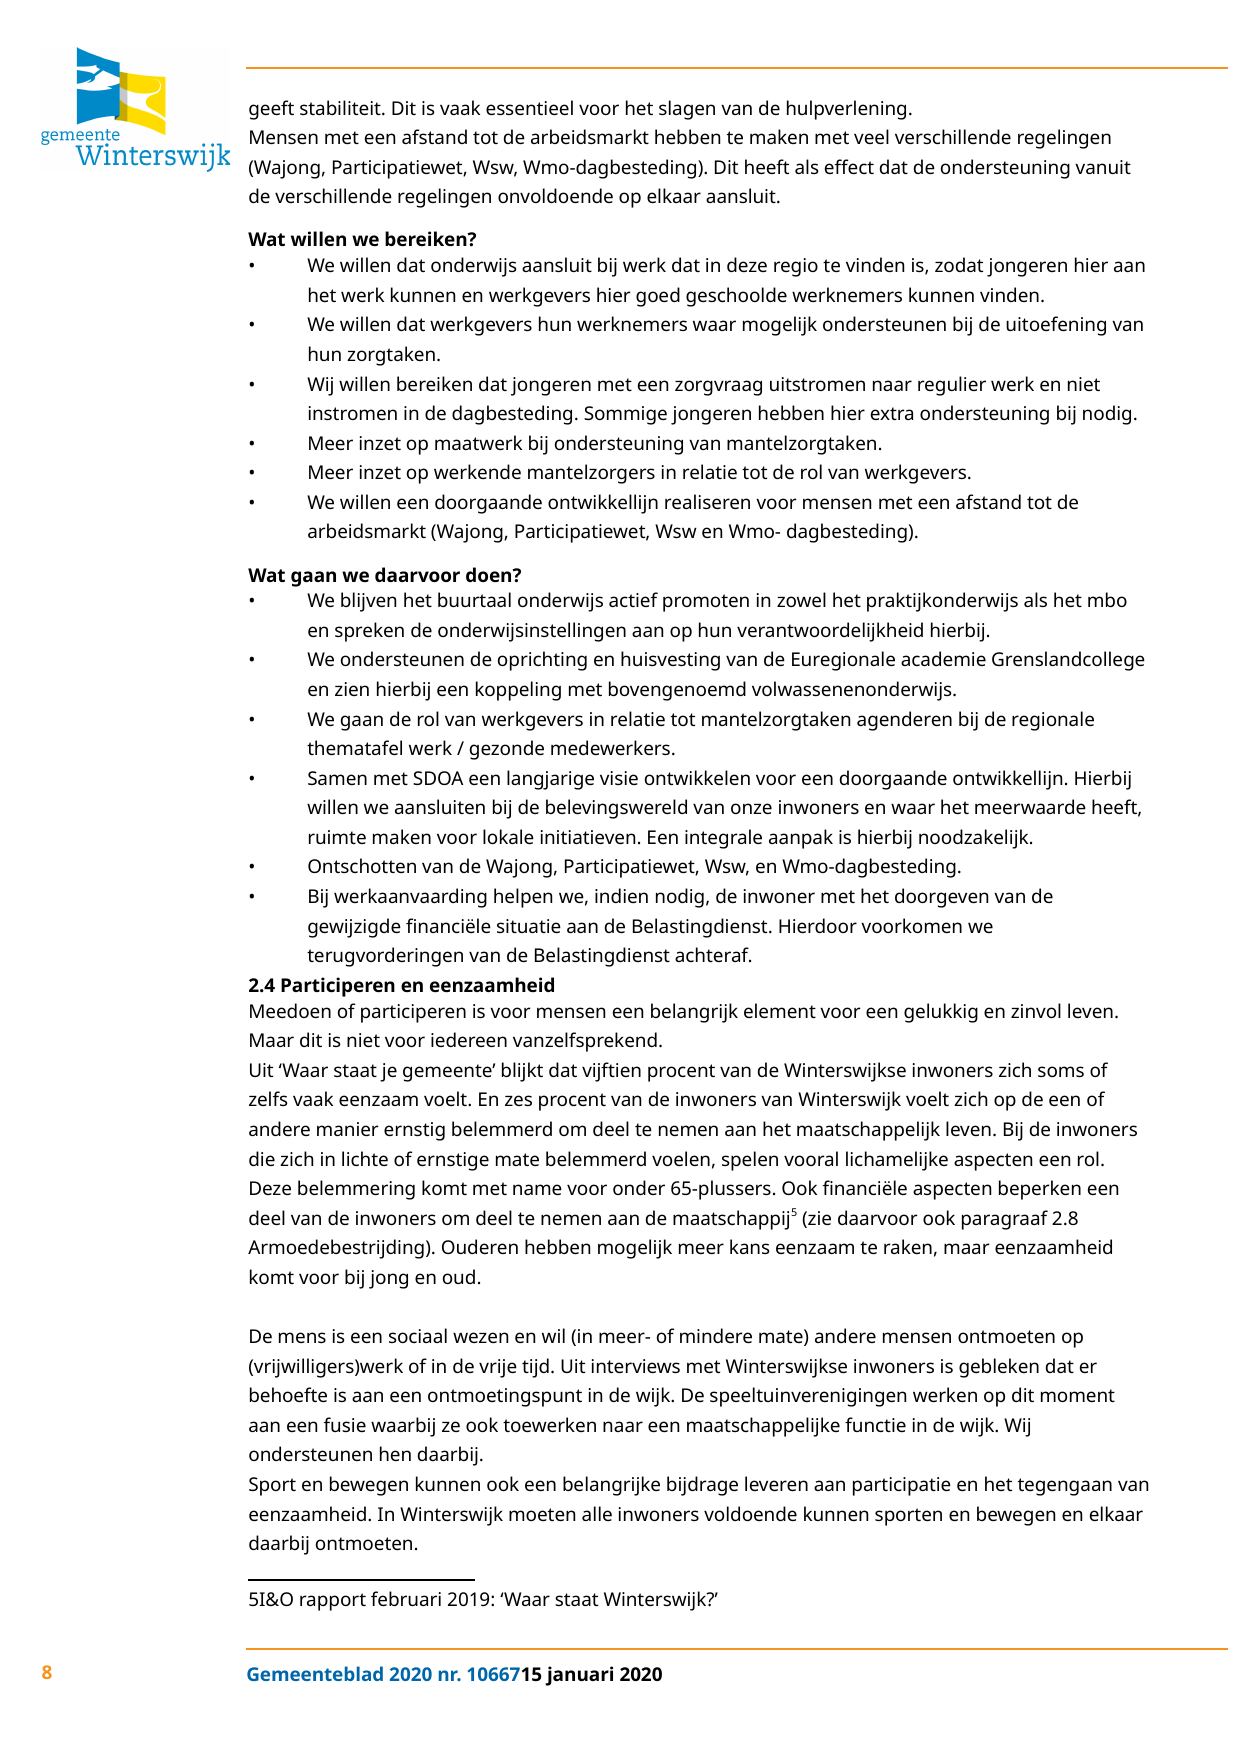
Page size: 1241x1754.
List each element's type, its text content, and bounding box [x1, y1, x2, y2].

text Mensen met een afstand tot de arbeidsmarkt hebben te maken met veel verschillende regelingen (Wajong, Participatiewet, Wsw, Wmo-dagbesteding). Dit heeft als effect dat de ondersteuning vanuit de verschillende regelingen onvoldoende op elkaar aansluit. [248, 124, 1152, 209]
list We willen dat onderwijs aansluit bij werk dat in deze regio te vinden is, zodat jongeren hier aan het werk kunnen en werkgevers hier goed geschoolde werknemers kunnen vinden. [248, 252, 1152, 308]
list Ontschotten van de Wajong, Participatiewet, Wsw, en Wmo-dagbesteding. [248, 854, 1152, 879]
text geeft stabiliteit. Dit is vaak essentieel voor het slagen van de hulpverlening. [248, 95, 1152, 121]
list Meer inzet op maatwerk bij ondersteuning van mantelzorgtaken. [248, 430, 1152, 456]
text I&O rapport februari 2019: ‘Waar staat Winterswijk?’ [248, 1586, 1152, 1612]
text De mens is een sociaal wezen en wil (in meer- of mindere mate) andere mensen ontmoeten op (vrijwilligers)werk of in de vrije tijd. Uit interviews met Winterswijkse inwoners is gebleken dat er behoefte is aan een ontmoetingspunt in de wijk. De speeltuinverenigingen werken op dit moment aan een fusie waarbij ze ook toewerken naar een maatschappelijke functie in de wijk. Wij ondersteunen hen daarbij. [248, 1323, 1152, 1467]
text Sport en bewegen kunnen ook een belangrijke bijdrage leveren aan participatie en het tegengaan van eenzaamheid. In Winterswijk moeten alle inwoners voldoende kunnen sporten en bewegen en elkaar daarbij ontmoeten. [248, 1471, 1152, 1556]
list We ondersteunen de oprichting en huisvesting van de Euregionale academie Grenslandcollege en zien hierbij een koppeling met bovengenoemd volwassenenonderwijs. [248, 647, 1152, 702]
list We blijven het buurtaal onderwijs actief promoten in zowel het praktijkonderwijs als het mbo en spreken de onderwijsinstellingen aan op hun verantwoordelijkheid hierbij. [248, 587, 1152, 643]
list Bij werkaanvaarding helpen we, indien nodig, de inwoner met het doorgeven van de gewijzigde financiële situatie aan de Belastingdienst. Hierdoor voorkomen we terugvorderingen van de Belastingdienst achteraf. [248, 883, 1152, 968]
list We gaan de rol van werkgevers in relatie tot mantelzorgtaken agenderen bij de regionale thematafel werk / gezonde medewerkers. [248, 706, 1152, 761]
list Meer inzet op werkende mantelzorgers in relatie tot de rol van werkgevers. [248, 459, 1152, 485]
picture [41, 47, 231, 172]
text Wat willen we bereiken? [248, 227, 1152, 252]
picture [225, 153, 231, 162]
text Meedoen of participeren is voor mensen een belangrijk element voor een gelukkig en zinvol leven. Maar dit is niet voor iedereen vanzelfsprekend. [248, 998, 1152, 1053]
text Uit ‘Waar staat je gemeente’ blijkt dat vijftien procent van de Winterswijkse inwoners zich soms of zelfs vaak eenzaam voelt. En zes procent van de inwoners van Winterswijk voelt zich op de een of andere manier ernstig belemmerd om deel te nemen aan het maatschappelijk leven. Bij de inwoners die zich in lichte of ernstige mate belemmerd voelen, spelen vooral lichamelijke aspecten een rol. Deze belemmering komt met name voor onder 65-plussers. Ook financiële aspecten beperken een deel van de inwoners om deel te nemen aan de maatschappij (zie daarvoor ook paragraaf 2.8 Armoedebestrijding). Ouderen hebben mogelijk meer kans eenzaam te raken, maar eenzaamheid komt voor bij jong en oud. [248, 1057, 1152, 1290]
list We willen dat werkgevers hun werknemers waar mogelijk ondersteunen bij de uitoefening van hun zorgtaken. [248, 312, 1152, 367]
list Wij willen bereiken dat jongeren met een zorgvraag uitstromen naar regulier werk en niet instromen in de dagbesteding. Sommige jongeren hebben hier extra ondersteuning bij nodig. [248, 371, 1152, 426]
text Wat gaan we daarvoor doen? [248, 562, 1152, 587]
list We willen een doorgaande ontwikkellijn realiseren voor mensen met een afstand tot de arbeidsmarkt (Wajong, Participatiewet, Wsw en Wmo- dagbesteding). [248, 489, 1152, 544]
text 2.4 Participeren en eenzaamheid [248, 972, 1152, 998]
list Samen met SDOA een langjarige visie ontwikkelen voor een doorgaande ontwikkellijn. Hierbij willen we aansluiten bij de belevingswereld van onze inwoners en waar het meerwaarde heeft, ruimte maken voor lokale initiatieven. Een integrale aanpak is hierbij noodzakelijk. [248, 765, 1152, 850]
